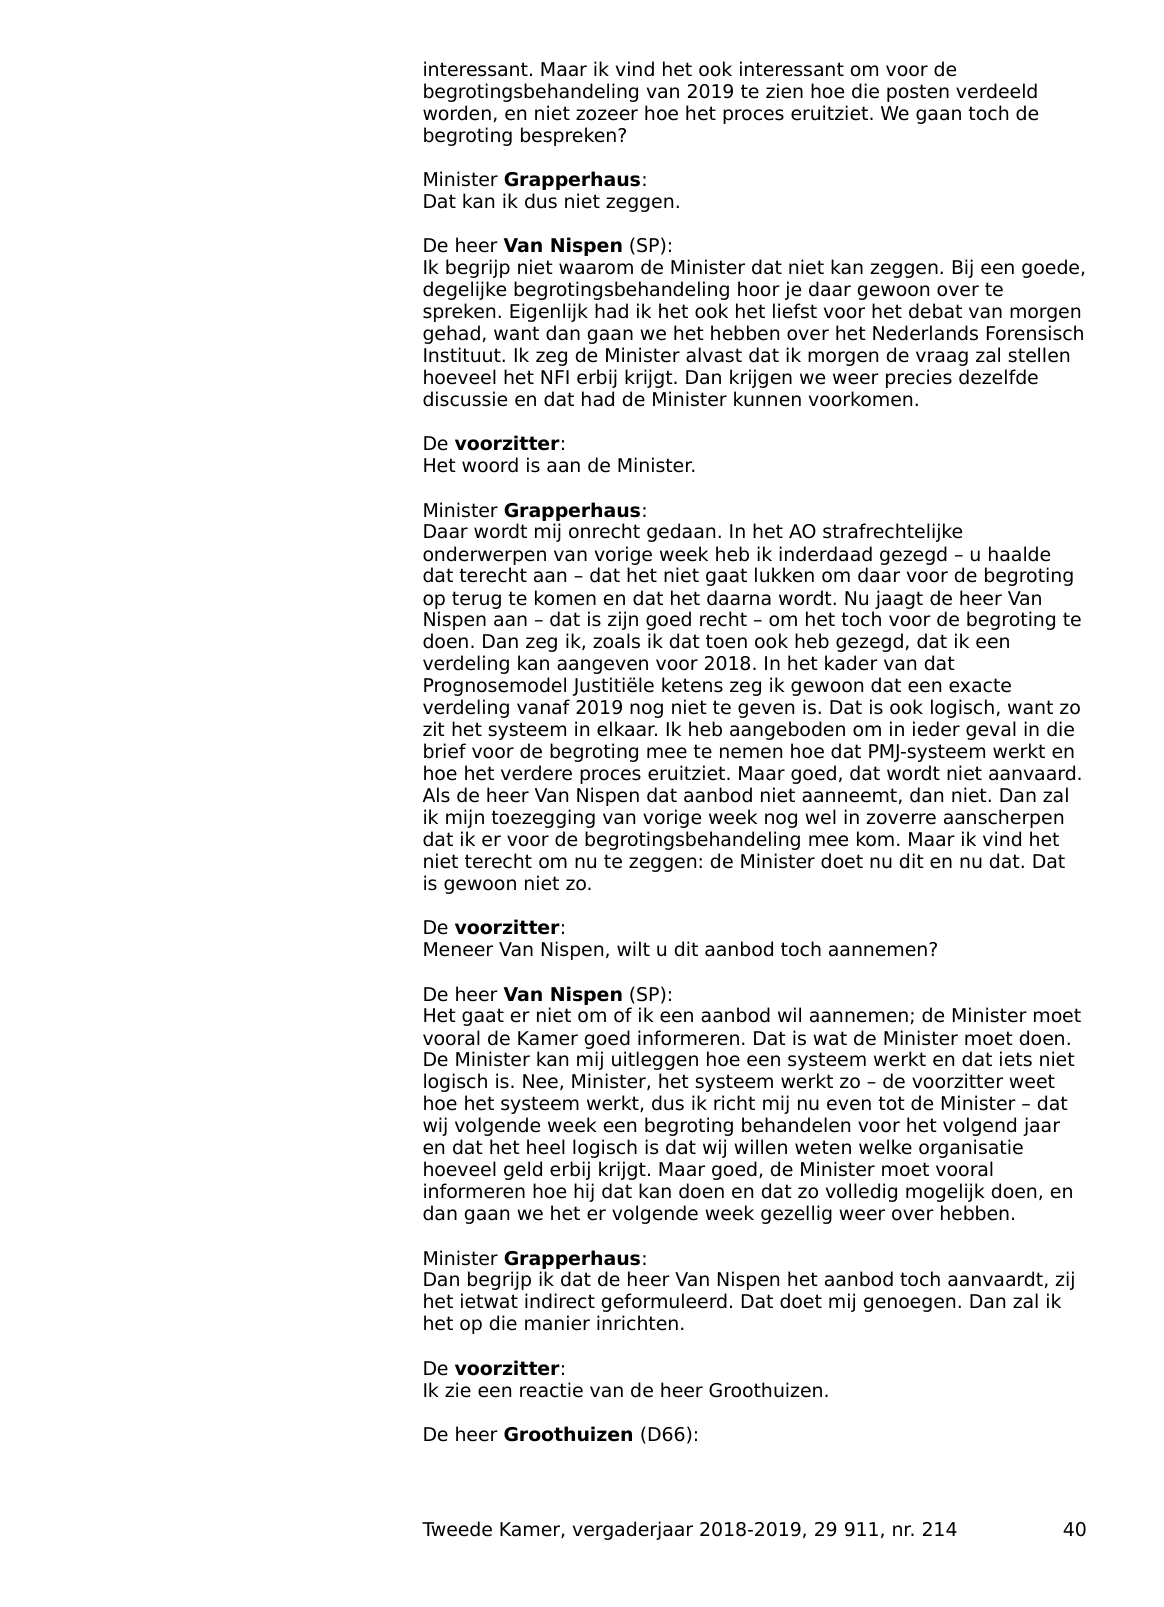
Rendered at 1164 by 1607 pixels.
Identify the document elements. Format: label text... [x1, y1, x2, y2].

text Minister Grapperhaus: [422, 499, 1087, 521]
text De voorzitter: [422, 433, 1087, 455]
text Het gaat er niet om of ik een aanbod wil aannemen; de Minister moet vooral de Kamer goed informeren. Dat is wat de Minister moet doen. De Minister kan mij uitleggen hoe een systeem werkt en dat iets niet logisch is. Nee, Minister, het systeem werkt zo – de voorzitter weet hoe het systeem werkt, dus ik richt mij nu even tot de Minister – dat wij volgende week een begroting behandelen voor het volgend jaar en dat het heel logisch is dat wij willen weten welke organisatie hoeveel geld erbij krijgt. Maar goed, de Minister moet vooral informeren hoe hij dat kan doen en dat zo volledig mogelijk doen, en dan gaan we het er volgende week gezellig weer over hebben. [422, 1005, 1087, 1225]
text Ik zie een reactie van de heer Groothuizen. [422, 1379, 1087, 1401]
text Ik begrijp niet waarom de Minister dat niet kan zeggen. Bij een goede, degelijke begrotingsbehandeling hoor je daar gewoon over te spreken. Eigenlijk had ik het ook het liefst voor het debat van morgen gehad, want dan gaan we het hebben over het Nederlands Forensisch Instituut. Ik zeg de Minister alvast dat ik morgen de vraag zal stellen hoeveel het NFI erbij krijgt. Dan krijgen we weer precies dezelfde discussie en dat had de Minister kunnen voorkomen. [422, 257, 1087, 411]
text Daar wordt mij onrecht gedaan. In het AO strafrechtelijke onderwerpen van vorige week heb ik inderdaad gezegd – u haalde dat terecht aan – dat het niet gaat lukken om daar voor de begroting op terug te komen en dat het daarna wordt. Nu jaagt de heer Van Nispen aan – dat is zijn goed recht – om het toch voor de begroting te doen. Dan zeg ik, zoals ik dat toen ook heb gezegd, dat ik een verdeling kan aangeven voor 2018. In het kader van dat Prognosemodel Justitiële ketens zeg ik gewoon dat een exacte verdeling vanaf 2019 nog niet te geven is. Dat is ook logisch, want zo zit het systeem in elkaar. Ik heb aangeboden om in ieder geval in die brief voor de begroting mee te nemen hoe dat PMJ-systeem werkt en hoe het verdere proces eruitziet. Maar goed, dat wordt niet aanvaard. Als de heer Van Nispen dat aanbod niet aanneemt, dan niet. Dan zal ik mijn toezegging van vorige week nog wel in zoverre aanscherpen dat ik er voor de begrotingsbehandeling mee kom. Maar ik vind het niet terecht om nu te zeggen: de Minister doet nu dit en nu dat. Dat is gewoon niet zo. [422, 521, 1087, 895]
text Dan begrijp ik dat de heer Van Nispen het aanbod toch aanvaardt, zij het ietwat indirect geformuleerd. Dat doet mij genoegen. Dan zal ik het op die manier inrichten. [422, 1269, 1087, 1335]
text De heer Groothuizen (D66): [422, 1424, 1087, 1446]
text De voorzitter: [422, 1357, 1087, 1379]
text Minister Grapperhaus: [422, 169, 1087, 191]
text Meneer Van Nispen, wilt u dit aanbod toch aannemen? [422, 939, 1087, 961]
text interessant. Maar ik vind het ook interessant om voor de begrotingsbehandeling van 2019 te zien hoe die posten verdeeld worden, en niet zozeer hoe het proces eruitziet. We gaan toch de begroting bespreken? [422, 59, 1087, 147]
text Dat kan ik dus niet zeggen. [422, 191, 1087, 213]
text Het woord is aan de Minister. [422, 455, 1087, 477]
text Minister Grapperhaus: [422, 1247, 1087, 1269]
text De heer Van Nispen (SP): [422, 235, 1087, 257]
text De voorzitter: [422, 917, 1087, 939]
text De heer Van Nispen (SP): [422, 983, 1087, 1005]
